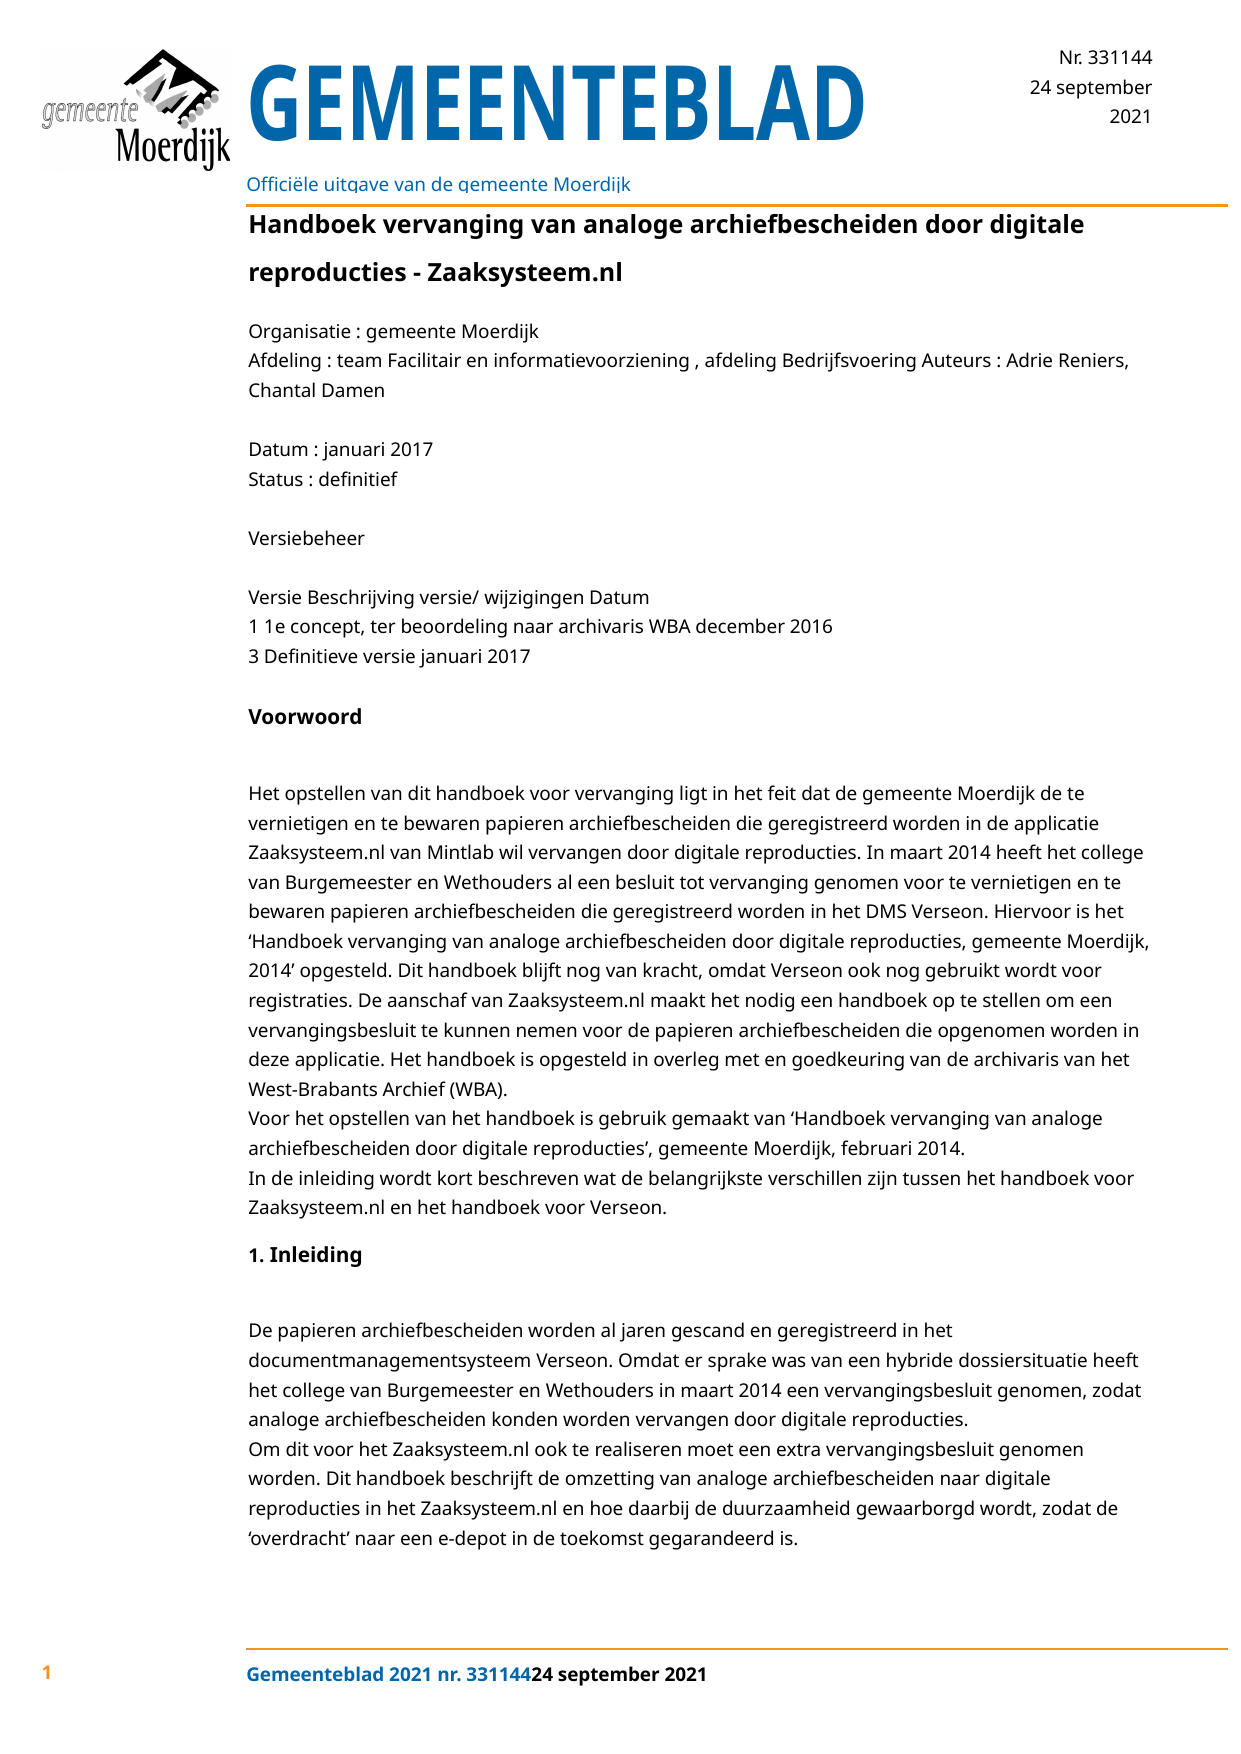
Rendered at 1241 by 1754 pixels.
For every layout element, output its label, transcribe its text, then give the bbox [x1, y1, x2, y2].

text Organisatie : gemeente Moerdijk [248, 318, 1152, 344]
text Afdeling : team Facilitair en informatievoorziening , afdeling Bedrijfsvoering Auteurs : Adrie Reniers, Chantal Damen [248, 347, 1152, 403]
text 3 Definitieve versie januari 2017 [248, 643, 1152, 669]
text In de inleiding wordt kort beschreven wat de belangrijkste verschillen zijn tussen het handboek voor Zaaksysteem.nl en het handboek voor Verseon. [248, 1165, 1152, 1220]
picture [41, 47, 231, 172]
text 1 1e concept, ter beoordeling naar archivaris WBA december 2016 [248, 614, 1152, 639]
text 1. Inleiding [248, 1240, 1152, 1268]
text Status : definitief [248, 466, 1152, 492]
text De papieren archiefbescheiden worden al jaren gescand en geregistreerd in het documentmanagementsysteem Verseon. Omdat er sprake was van een hybride dossiersituatie heeft het college van Burgemeester en Wethouders in maart 2014 een vervangingsbesluit genomen, zodat analoge archiefbescheiden konden worden vervangen door digitale reproducties. [248, 1318, 1152, 1432]
text Versiebeheer [248, 525, 1152, 551]
text Versie Beschrijving versie/ wijzigingen Datum [248, 584, 1152, 610]
text Voor het opstellen van het handboek is gebruik gemaakt van ‘Handboek vervanging van analoge archiefbescheiden door digitale reproducties’, gemeente Moerdijk, februari 2014. [248, 1106, 1152, 1161]
text Om dit voor het Zaaksysteem.nl ook te realiseren moet een extra vervangingsbesluit genomen worden. Dit handboek beschrijft de omzetting van analoge archiefbescheiden naar digitale reproducties in het Zaaksysteem.nl en hoe daarbij de duurzaamheid gewaarborgd wordt, zodat de ‘overdracht’ naar een e-depot in de toekomst gegarandeerd is. [248, 1436, 1152, 1551]
text Datum : januari 2017 [248, 436, 1152, 462]
text Handboek vervanging van analoge archiefbescheiden door digitale reproducties - Zaaksysteem.nl [248, 207, 1152, 288]
text Voorwoord [248, 702, 1152, 731]
text Het opstellen van dit handboek voor vervanging ligt in het feit dat de gemeente Moerdijk de te vernietigen en te bewaren papieren archiefbescheiden die geregistreerd worden in de applicatie Zaaksysteem.nl van Mintlab wil vervangen door digitale reproducties. In maart 2014 heeft het college van Burgemeester en Wethouders al een besluit tot vervanging genomen voor te vernietigen en te bewaren papieren archiefbescheiden die geregistreerd worden in het DMS Verseon. Hiervoor is het ‘Handboek vervanging van analoge archiefbescheiden door digitale reproducties, gemeente Moerdijk, 2014’ opgesteld. Dit handboek blijft nog van kracht, omdat Verseon ook nog gebruikt wordt voor registraties. De aanschaf van Zaaksysteem.nl maakt het nodig een handboek op te stellen om een vervangingsbesluit te kunnen nemen voor de papieren archiefbescheiden die opgenomen worden in deze applicatie. Het handboek is opgesteld in overleg met en goedkeuring van de archivaris van het West-Brabants Archief (WBA). [248, 780, 1152, 1102]
